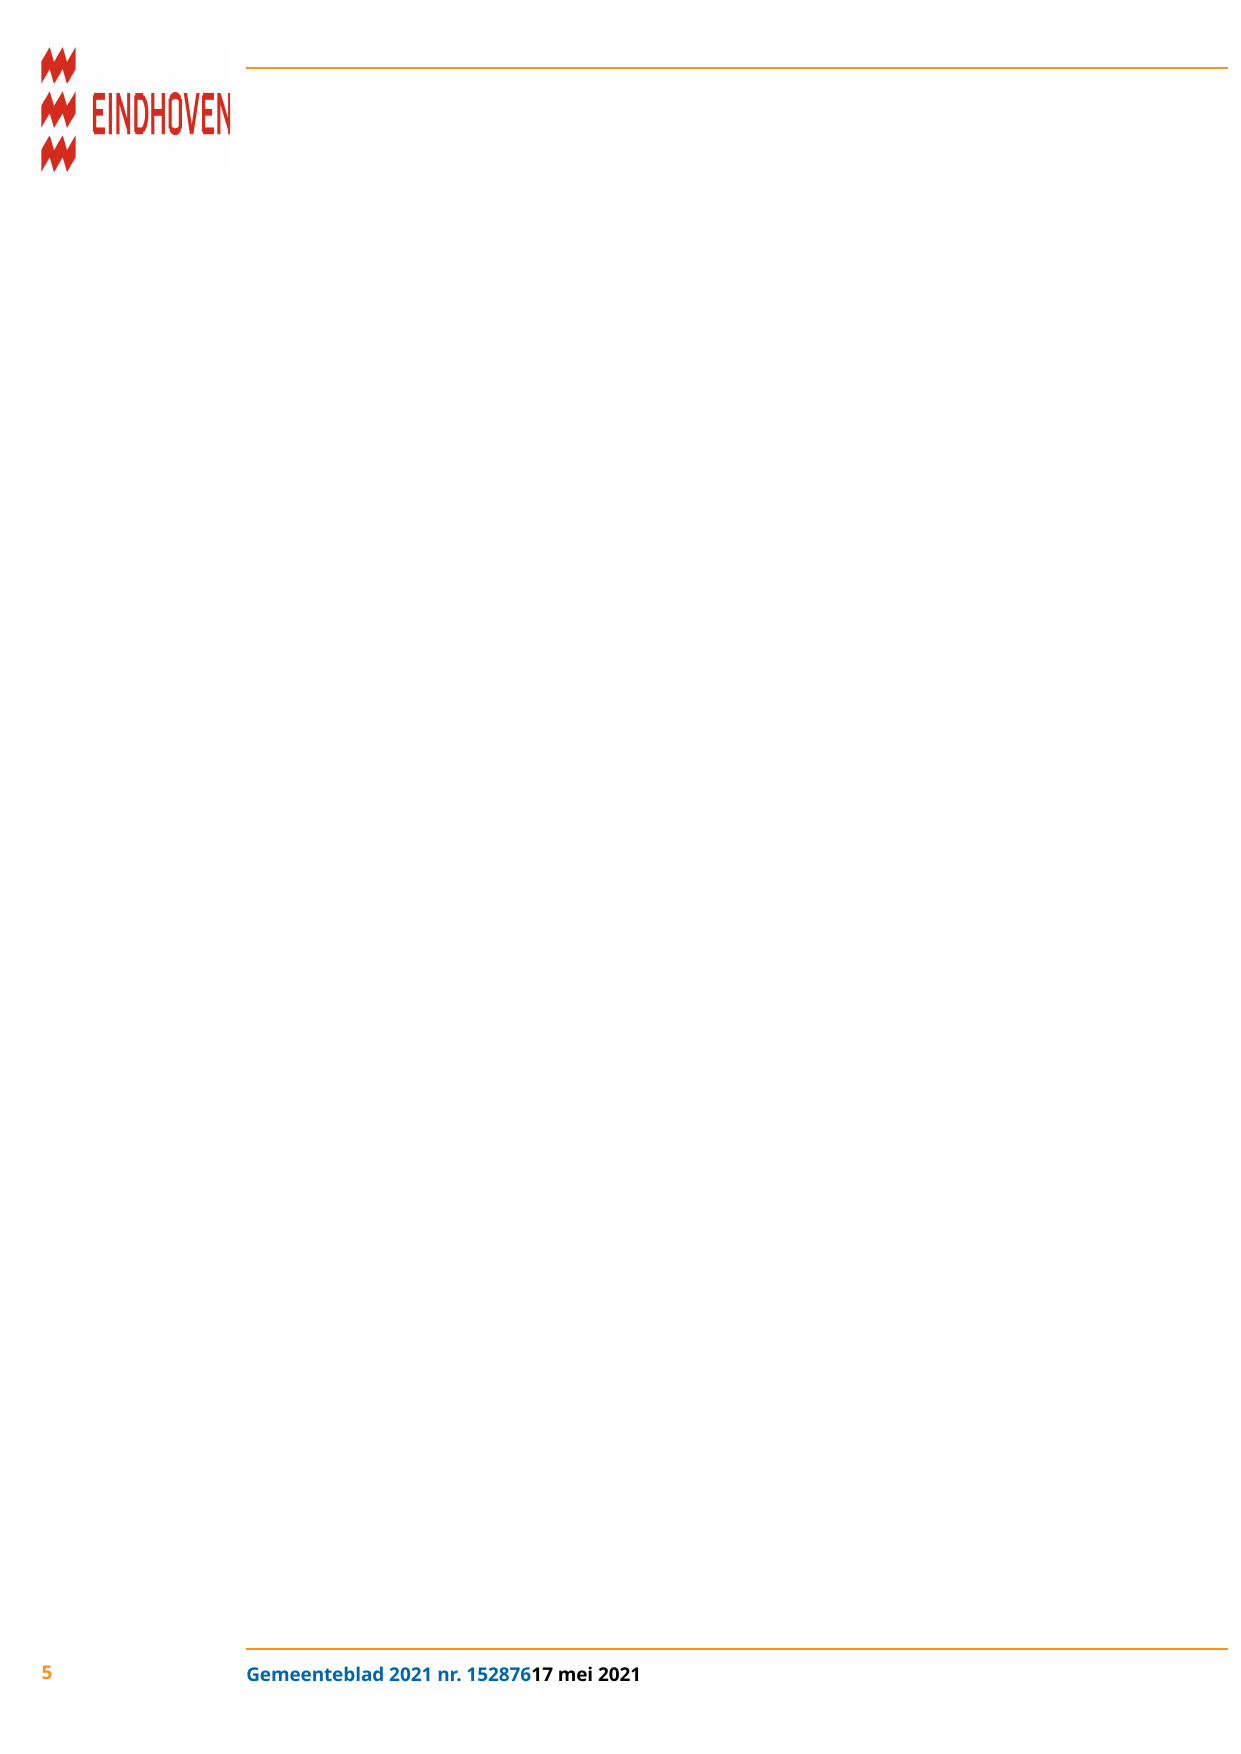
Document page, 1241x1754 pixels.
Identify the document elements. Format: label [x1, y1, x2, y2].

picture [41, 47, 231, 172]
